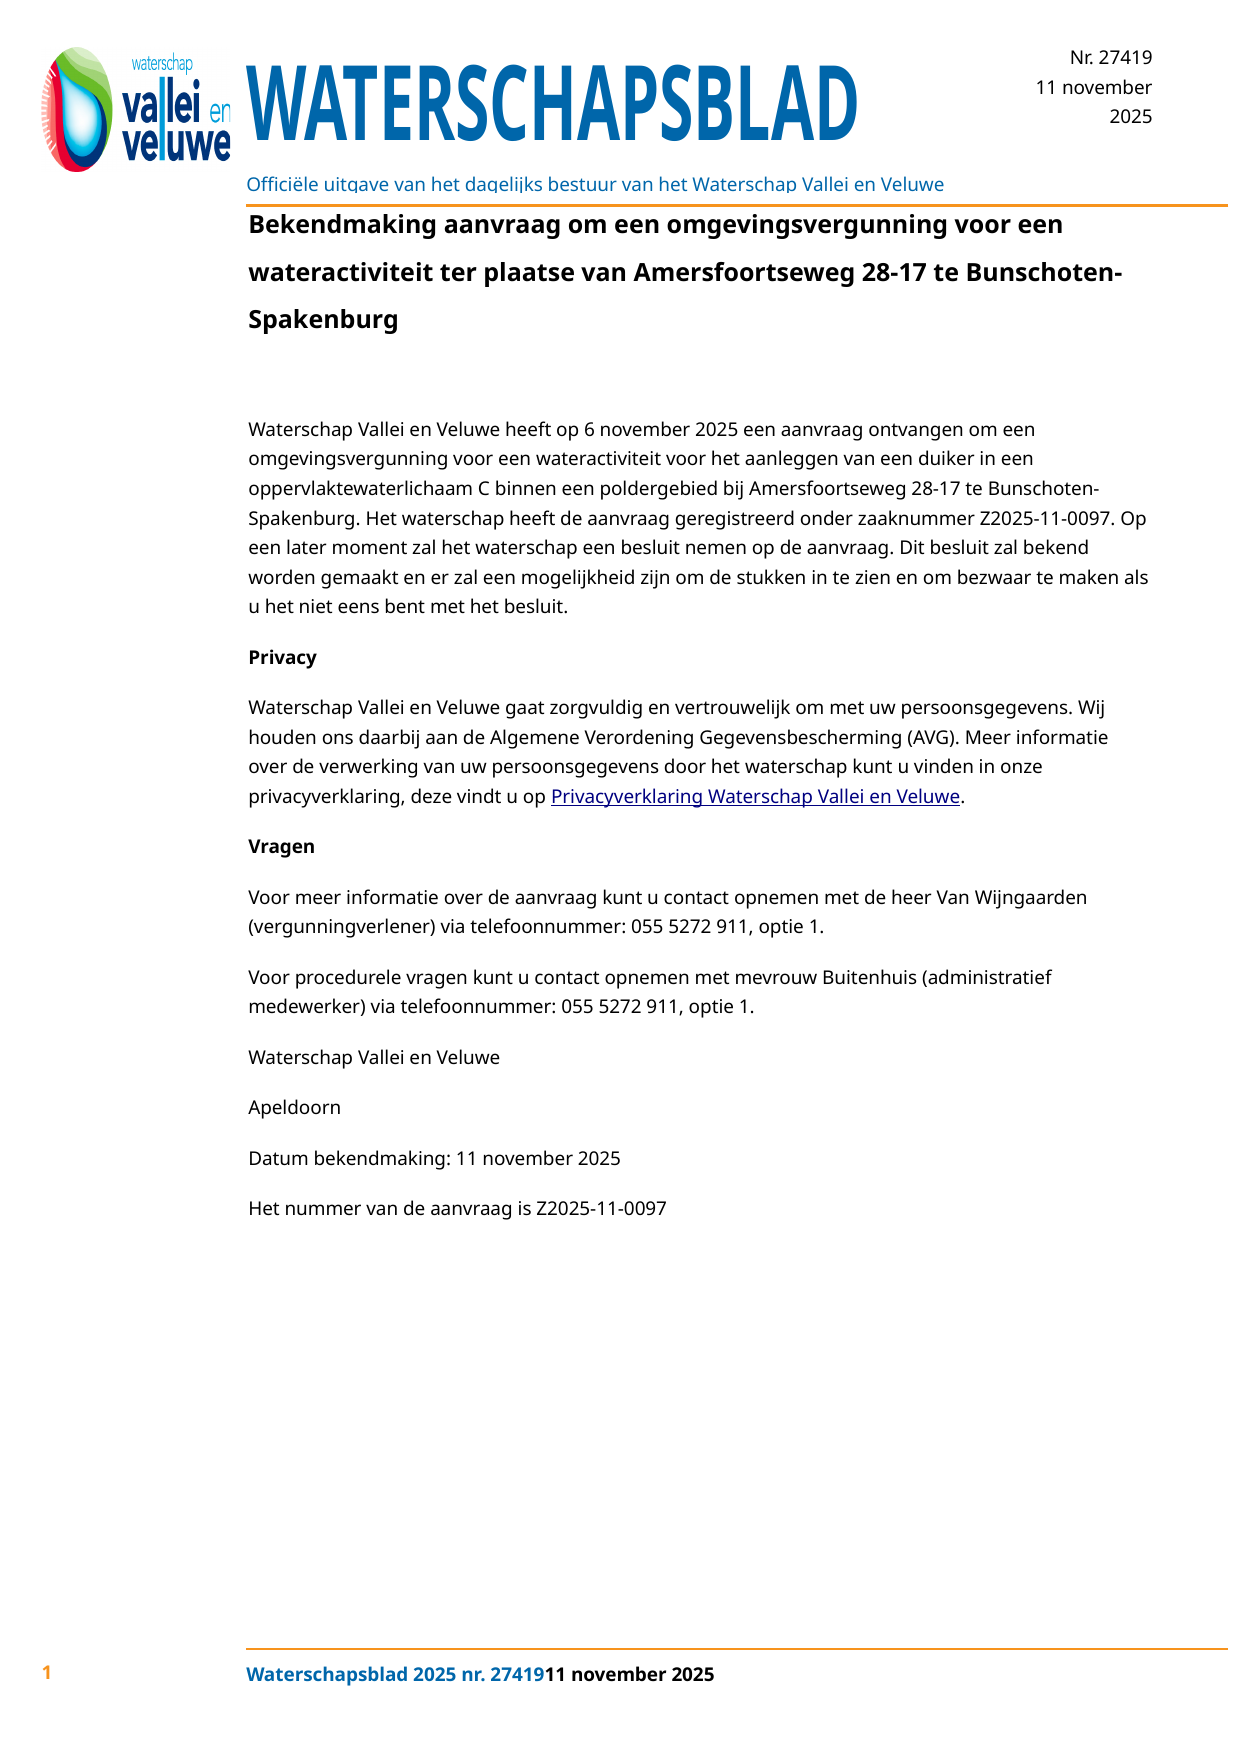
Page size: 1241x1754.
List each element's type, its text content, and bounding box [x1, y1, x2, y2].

text Waterschap Vallei en Veluwe [248, 1044, 1152, 1069]
text Vragen [248, 833, 1152, 859]
text Voor procedurele vragen kunt u contact opnemen met mevrouw Buitenhuis (administratief medewerker) via telefoonnummer: 055 5272 911, optie 1. [248, 964, 1152, 1019]
text Privacy [248, 644, 1152, 669]
text Voor meer informatie over de aanvraag kunt u contact opnemen met de heer Van Wijngaarden (vergunningverlener) via telefoonnummer: 055 5272 911, optie 1. [248, 884, 1152, 939]
text Datum bekendmaking: 11 november 2025 [248, 1145, 1152, 1170]
text Het nummer van de aanvraag is Z2025-11-0097 [248, 1195, 1152, 1221]
picture [41, 47, 231, 172]
text Apeldoorn [248, 1094, 1152, 1120]
text Waterschap Vallei en Veluwe heeft op 6 november 2025 een aanvraag ontvangen om een omgevingsvergunning voor een wateractiviteit voor het aanleggen van een duiker in een oppervlaktewaterlichaam C binnen een poldergebied bij Amersfoortseweg 28-17 te Bunschoten-Spakenburg. Het waterschap heeft de aanvraag geregistreerd onder zaaknummer Z2025-11-0097. Op een later moment zal het waterschap een besluit nemen op de aanvraag. Dit besluit zal bekend worden gemaakt en er zal een mogelijkheid zijn om de stukken in te zien en om bezwaar te maken als u het niet eens bent met het besluit. [248, 416, 1152, 619]
text Waterschap Vallei en Veluwe gaat zorgvuldig en vertrouwelijk om met uw persoonsgegevens. Wij houden ons daarbij aan de Algemene Verordening Gegevensbescherming (AVG). Meer informatie over de verwerking van uw persoonsgegevens door het waterschap kunt u vinden in onze privacyverklaring, deze vindt u op Privacyverklaring Waterschap Vallei en Veluwe. [248, 694, 1152, 809]
text Bekendmaking aanvraag om een omgevingsvergunning voor een wateractiviteit ter plaatse van Amersfoortseweg 28-17 te Bunschoten-Spakenburg [248, 207, 1152, 336]
